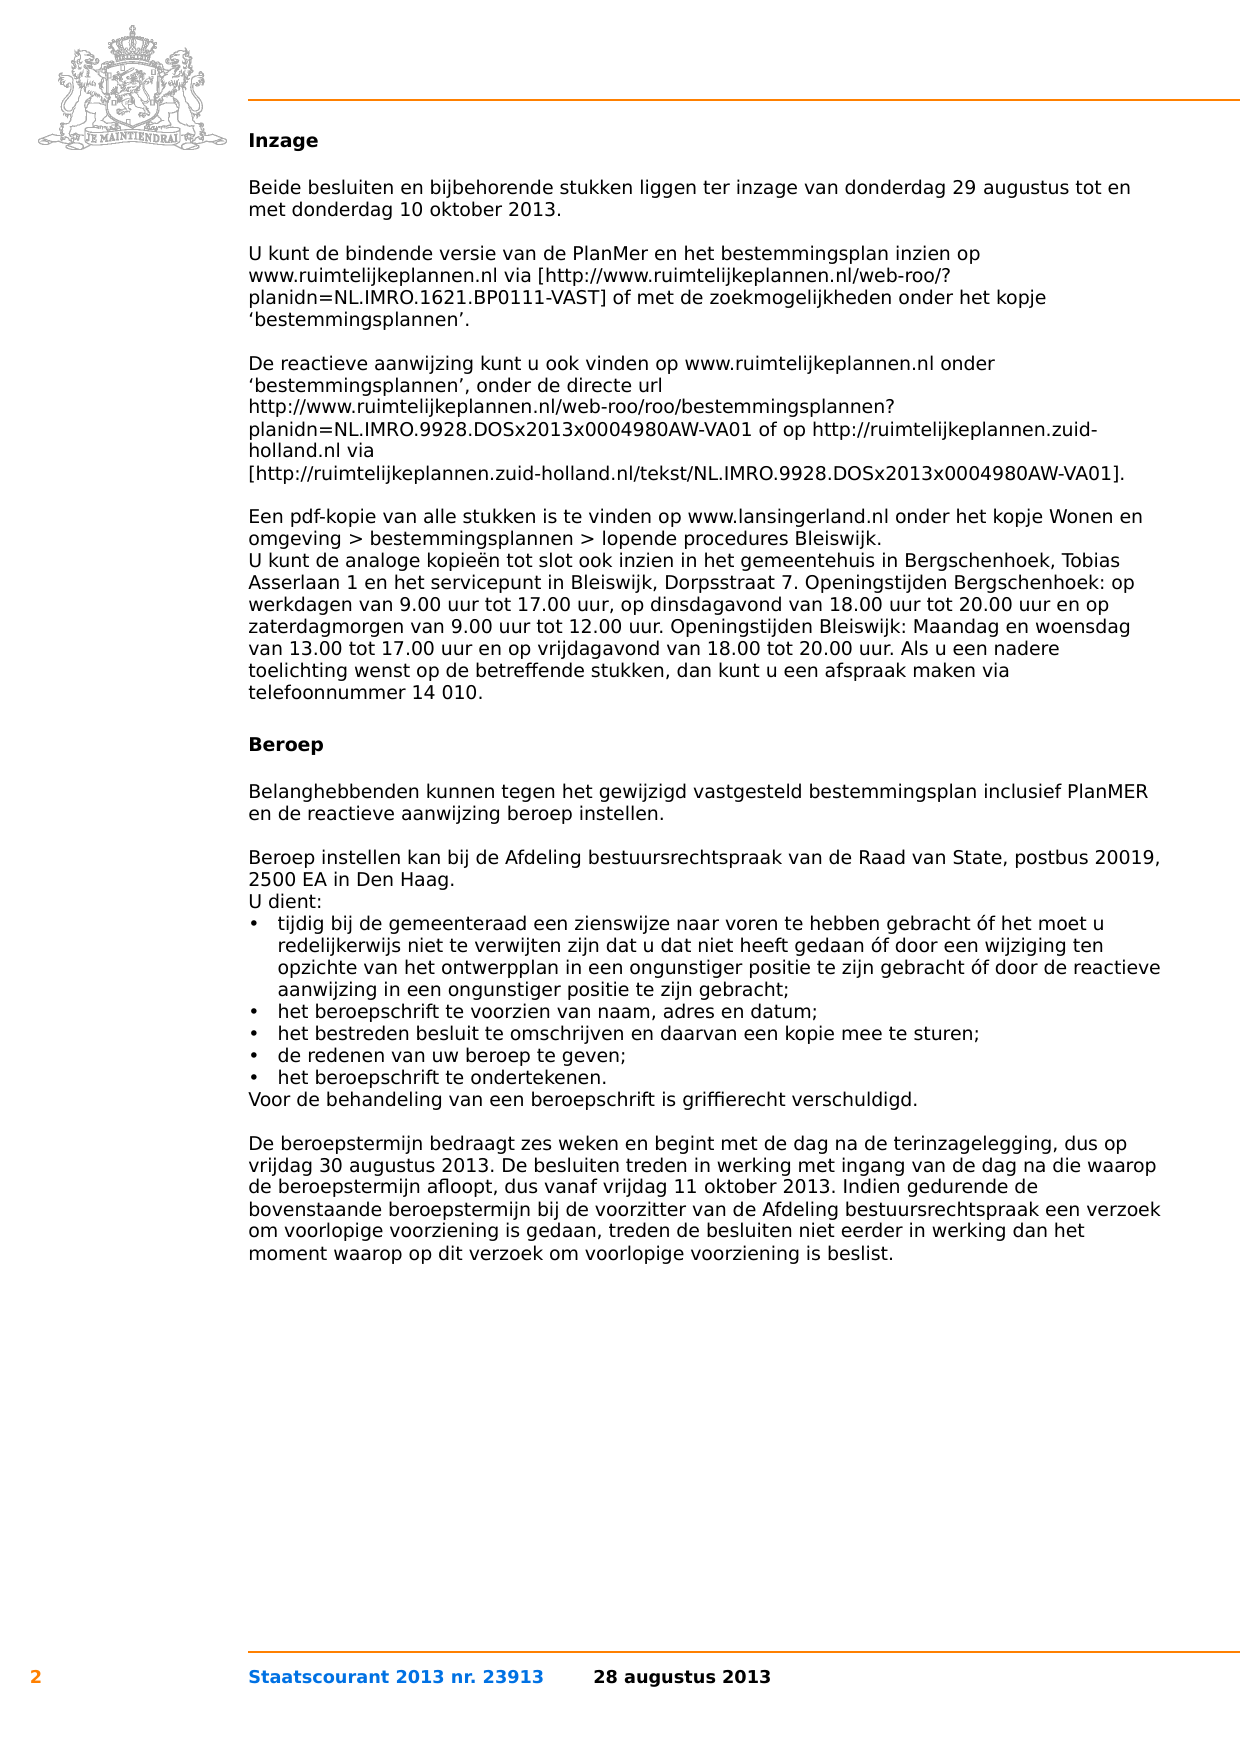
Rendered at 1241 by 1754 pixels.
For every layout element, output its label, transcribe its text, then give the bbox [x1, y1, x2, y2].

text U kunt de analoge kopieën tot slot ook inzien in het gemeentehuis in Bergschenhoek, Tobias Asserlaan 1 en het servicepunt in Bleiswijk, Dorpsstraat 7. Openingstijden Bergschenhoek: op werkdagen van 9.00 uur tot 17.00 uur, op dinsdagavond van 18.00 uur tot 20.00 uur en op zaterdagmorgen van 9.00 uur tot 12.00 uur. Openingstijden Bleiswijk: Maandag en woensdag van 13.00 tot 17.00 uur en op vrijdagavond van 18.00 tot 20.00 uur. Als u een nadere toelichting wenst op de betreffende stukken, dan kunt u een afspraak maken via telefoonnummer 14 010. [248, 550, 1163, 704]
text • tijdig bij de gemeenteraad een zienswijze naar voren te hebben gebracht óf het moet u redelijkerwijs niet te verwijten zijn dat u dat niet heeft gedaan óf door een wijziging ten opzichte van het ontwerpplan in een ongunstiger positie te zijn gebracht óf door de reactieve aanwijzing in een ongunstiger positie te zijn gebracht; [248, 913, 1163, 1001]
subtitle Inzage [248, 130, 1163, 152]
text • het beroepschrift te voorzien van naam, adres en datum; [248, 1001, 1163, 1023]
text • de redenen van uw beroep te geven; [248, 1045, 1163, 1067]
subtitle Beroep [248, 734, 1163, 756]
text • het beroepschrift te ondertekenen. [248, 1067, 1163, 1089]
text Belanghebbenden kunnen tegen het gewijzigd vastgesteld bestemmingsplan inclusief PlanMER en de reactieve aanwijzing beroep instellen. [248, 781, 1163, 825]
text De reactieve aanwijzing kunt u ook vinden op www.ruimtelijkeplannen.nl onder ‘bestemmingsplannen’, onder de directe url http://www.ruimtelijkeplannen.nl/web-roo/roo/bestemmingsplannen?planidn=NL.IMRO.9928.DOSx2013x0004980AW-VA01 of op http://ruimtelijkeplannen.zuid-holland.nl via [http://ruimtelijkeplannen.zuid-holland.nl/tekst/NL.IMRO.9928.DOSx2013x0004980AW-VA01]. [248, 352, 1163, 484]
text Beide besluiten en bijbehorende stukken liggen ter inzage van donderdag 29 augustus tot en met donderdag 10 oktober 2013. [248, 177, 1163, 221]
text U dient: [248, 891, 1163, 913]
text De beroepstermijn bedraagt zes weken en begint met de dag na de terinzagelegging, dus op vrijdag 30 augustus 2013. De besluiten treden in werking met ingang van de dag na die waarop de beroepstermijn afloopt, dus vanaf vrijdag 11 oktober 2013. Indien gedurende de bovenstaande beroepstermijn bij de voorzitter van de Afdeling bestuursrechtspraak een verzoek om voorlopige voorziening is gedaan, treden de besluiten niet eerder in werking dan het moment waarop op dit verzoek om voorlopige voorziening is beslist. [248, 1132, 1163, 1264]
text Voor de behandeling van een beroepschrift is griffierecht verschuldigd. [248, 1089, 1163, 1111]
text Beroep instellen kan bij de Afdeling bestuursrechtspraak van de Raad van State, postbus 20019, 2500 EA in Den Haag. [248, 847, 1163, 891]
text Een pdf-kopie van alle stukken is te vinden op www.lansingerland.nl onder het kopje Wonen en omgeving > bestemmingsplannen > lopende procedures Bleiswijk. [248, 506, 1163, 550]
picture [38, 25, 227, 150]
text • het bestreden besluit te omschrijven en daarvan een kopie mee te sturen; [248, 1023, 1163, 1045]
text U kunt de bindende versie van de PlanMer en het bestemmingsplan inzien op www.ruimtelijkeplannen.nl via [http://www.ruimtelijkeplannen.nl/web-roo/?planidn=NL.IMRO.1621.BP0111-VAST] of met de zoekmogelijkheden onder het kopje ‘bestemmingsplannen’. [248, 243, 1163, 331]
